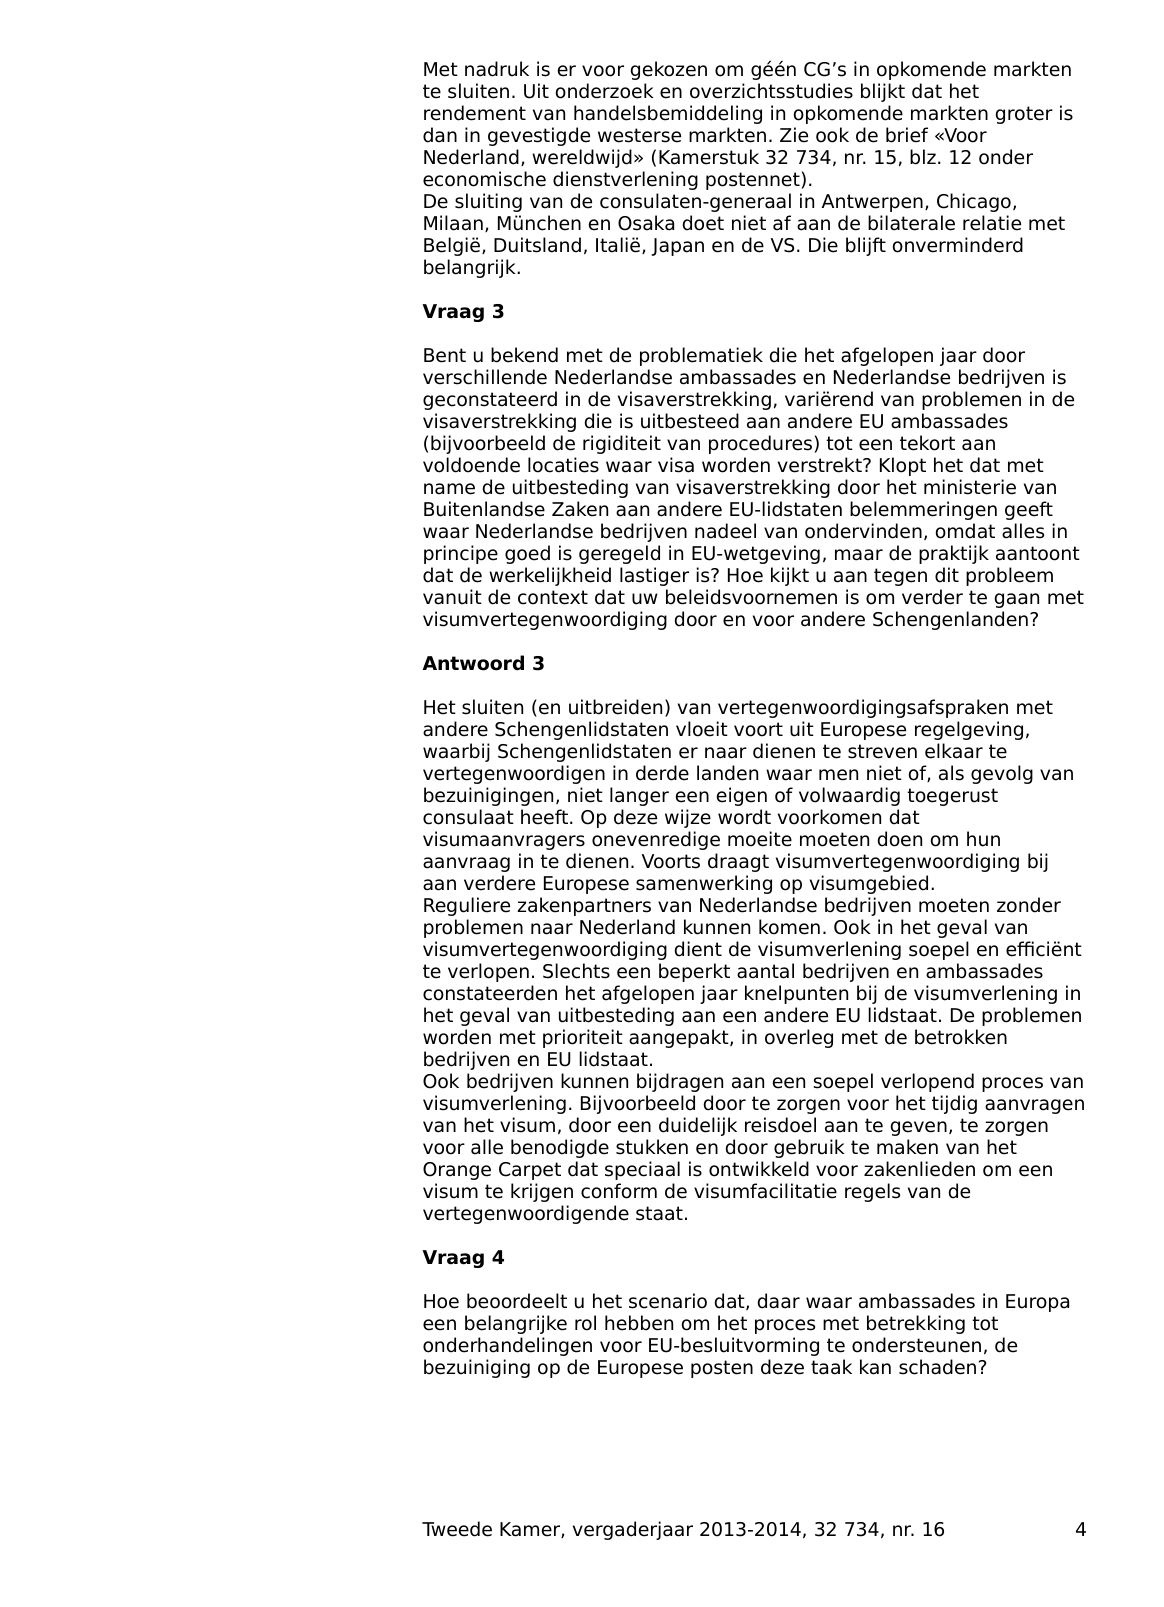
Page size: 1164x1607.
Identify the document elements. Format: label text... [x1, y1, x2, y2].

subtitle Vraag 4 [422, 1247, 1087, 1269]
subtitle Antwoord 3 [422, 653, 1087, 675]
text Reguliere zakenpartners van Nederlandse bedrijven moeten zonder problemen naar Nederland kunnen komen. Ook in het geval van visumvertegenwoordiging dient de visumverlening soepel en efficiënt te verlopen. Slechts een beperkt aantal bedrijven en ambassades constateerden het afgelopen jaar knelpunten bij de visumverlening in het geval van uitbesteding aan een andere EU lidstaat. De problemen worden met prioriteit aangepakt, in overleg met de betrokken bedrijven en EU lidstaat. [422, 895, 1087, 1071]
text Hoe beoordeelt u het scenario dat, daar waar ambassades in Europa een belangrijke rol hebben om het proces met betrekking tot onderhandelingen voor EU-besluitvorming te ondersteunen, de bezuiniging op de Europese posten deze taak kan schaden? [422, 1291, 1087, 1379]
subtitle Vraag 3 [422, 301, 1087, 323]
text Ook bedrijven kunnen bijdragen aan een soepel verlopend proces van visumverlening. Bijvoorbeeld door te zorgen voor het tijdig aanvragen van het visum, door een duidelijk reisdoel aan te geven, te zorgen voor alle benodigde stukken en door gebruik te maken van het Orange Carpet dat speciaal is ontwikkeld voor zakenlieden om een visum te krijgen conform de visumfacilitatie regels van de vertegenwoordigende staat. [422, 1071, 1087, 1225]
text Het sluiten (en uitbreiden) van vertegenwoordigingsafspraken met andere Schengenlidstaten vloeit voort uit Europese regelgeving, waarbij Schengenlidstaten er naar dienen te streven elkaar te vertegenwoordigen in derde landen waar men niet of, als gevolg van bezuinigingen, niet langer een eigen of volwaardig toegerust consulaat heeft. Op deze wijze wordt voorkomen dat visumaanvragers onevenredige moeite moeten doen om hun aanvraag in te dienen. Voorts draagt visumvertegenwoordiging bij aan verdere Europese samenwerking op visumgebied. [422, 697, 1087, 895]
text De sluiting van de consulaten-generaal in Antwerpen, Chicago, Milaan, München en Osaka doet niet af aan de bilaterale relatie met België, Duitsland, Italië, Japan en de VS. Die blijft onverminderd belangrijk. [422, 191, 1087, 279]
text Bent u bekend met de problematiek die het afgelopen jaar door verschillende Nederlandse ambassades en Nederlandse bedrijven is geconstateerd in de visaverstrekking, variërend van problemen in de visaverstrekking die is uitbesteed aan andere EU ambassades (bijvoorbeeld de rigiditeit van procedures) tot een tekort aan voldoende locaties waar visa worden verstrekt? Klopt het dat met name de uitbesteding van visaverstrekking door het ministerie van Buitenlandse Zaken aan andere EU-lidstaten belemmeringen geeft waar Nederlandse bedrijven nadeel van ondervinden, omdat alles in principe goed is geregeld in EU-wetgeving, maar de praktijk aantoont dat de werkelijkheid lastiger is? Hoe kijkt u aan tegen dit probleem vanuit de context dat uw beleidsvoornemen is om verder te gaan met visumvertegenwoordiging door en voor andere Schengenlanden? [422, 345, 1087, 631]
text Met nadruk is er voor gekozen om géén CG’s in opkomende markten te sluiten. Uit onderzoek en overzichtsstudies blijkt dat het rendement van handelsbemiddeling in opkomende markten groter is dan in gevestigde westerse markten. Zie ook de brief «Voor Nederland, wereldwijd» (Kamerstuk 32 734, nr. 15, blz. 12 onder economische dienstverlening postennet). [422, 59, 1087, 191]
